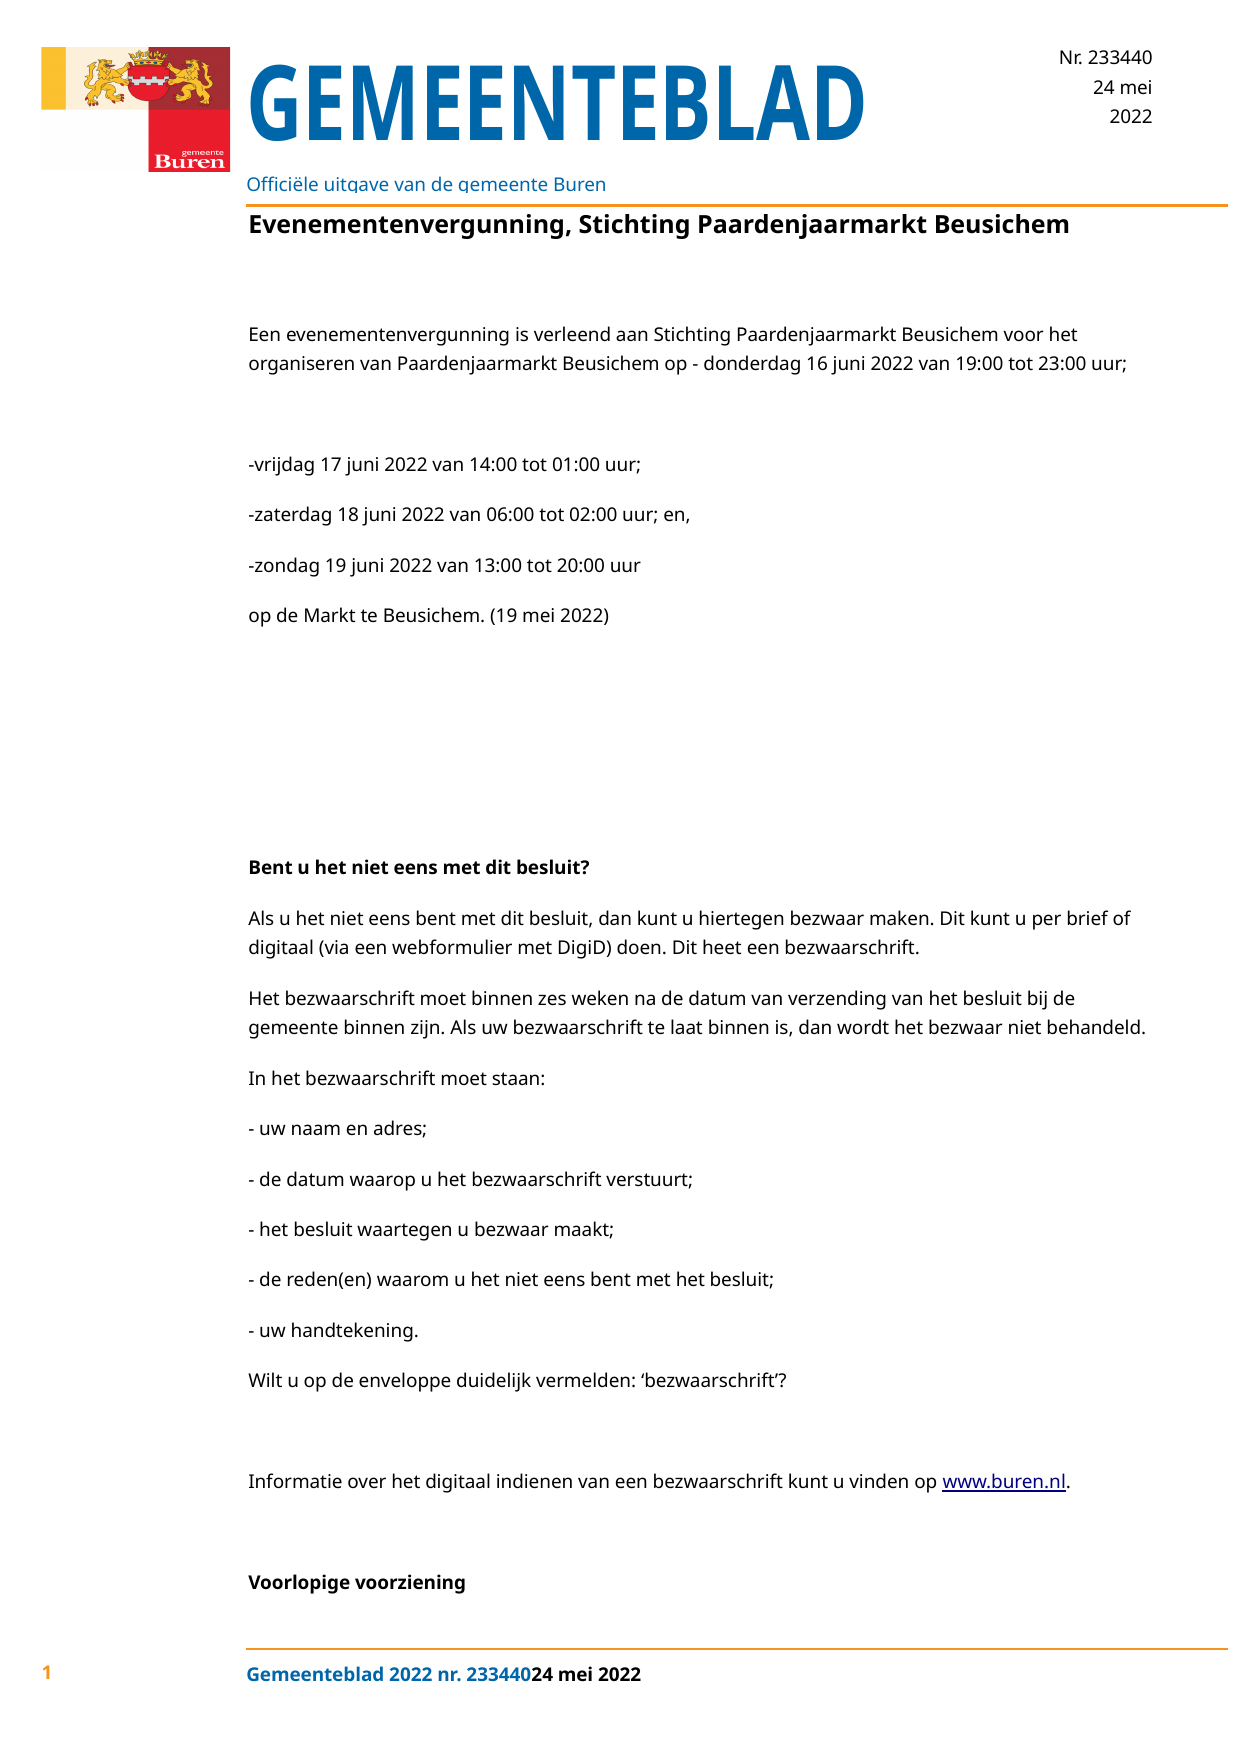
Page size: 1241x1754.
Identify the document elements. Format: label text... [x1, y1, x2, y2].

picture [41, 47, 231, 172]
text - uw naam en adres; [248, 1115, 1152, 1141]
text - uw handtekening. [248, 1317, 1152, 1343]
text Voorlopige voorziening [248, 1569, 1152, 1595]
text Evenementenvergunning, Stichting Paardenjaarmarkt Beusichem [248, 207, 1152, 241]
text Informatie over het digitaal indienen van een bezwaarschrift kunt u vinden op www.buren.nl. [248, 1468, 1152, 1494]
text Een evenementenvergunning is verleend aan Stichting Paardenjaarmarkt Beusichem voor het organiseren van Paardenjaarmarkt Beusichem op - donderdag 16 juni 2022 van 19:00 tot 23:00 uur; [248, 321, 1152, 376]
text - het besluit waartegen u bezwaar maakt; [248, 1216, 1152, 1242]
text Het bezwaarschrift moet binnen zes weken na de datum van verzending van het besluit bij de gemeente binnen zijn. Als uw bezwaarschrift te laat binnen is, dan wordt het bezwaar niet behandeld. [248, 985, 1152, 1040]
text -zaterdag 18 juni 2022 van 06:00 tot 02:00 uur; en, [248, 502, 1152, 527]
text In het bezwaarschrift moet staan: [248, 1065, 1152, 1091]
text - de datum waarop u het bezwaarschrift verstuurt; [248, 1166, 1152, 1191]
text - de reden(en) waarom u het niet eens bent met het besluit; [248, 1267, 1152, 1292]
text op de Markt te Beusichem. (19 mei 2022) [248, 602, 1152, 628]
text Wilt u op de enveloppe duidelijk vermelden: ‘bezwaarschrift’? [248, 1367, 1152, 1393]
text -zondag 19 juni 2022 van 13:00 tot 20:00 uur [248, 552, 1152, 578]
text -vrijdag 17 juni 2022 van 14:00 tot 01:00 uur; [248, 451, 1152, 477]
text Bent u het niet eens met dit besluit? [248, 854, 1152, 880]
text Als u het niet eens bent met dit besluit, dan kunt u hiertegen bezwaar maken. Dit kunt u per brief of digitaal (via een webformulier met DigiD) doen. Dit heet een bezwaarschrift. [248, 905, 1152, 960]
